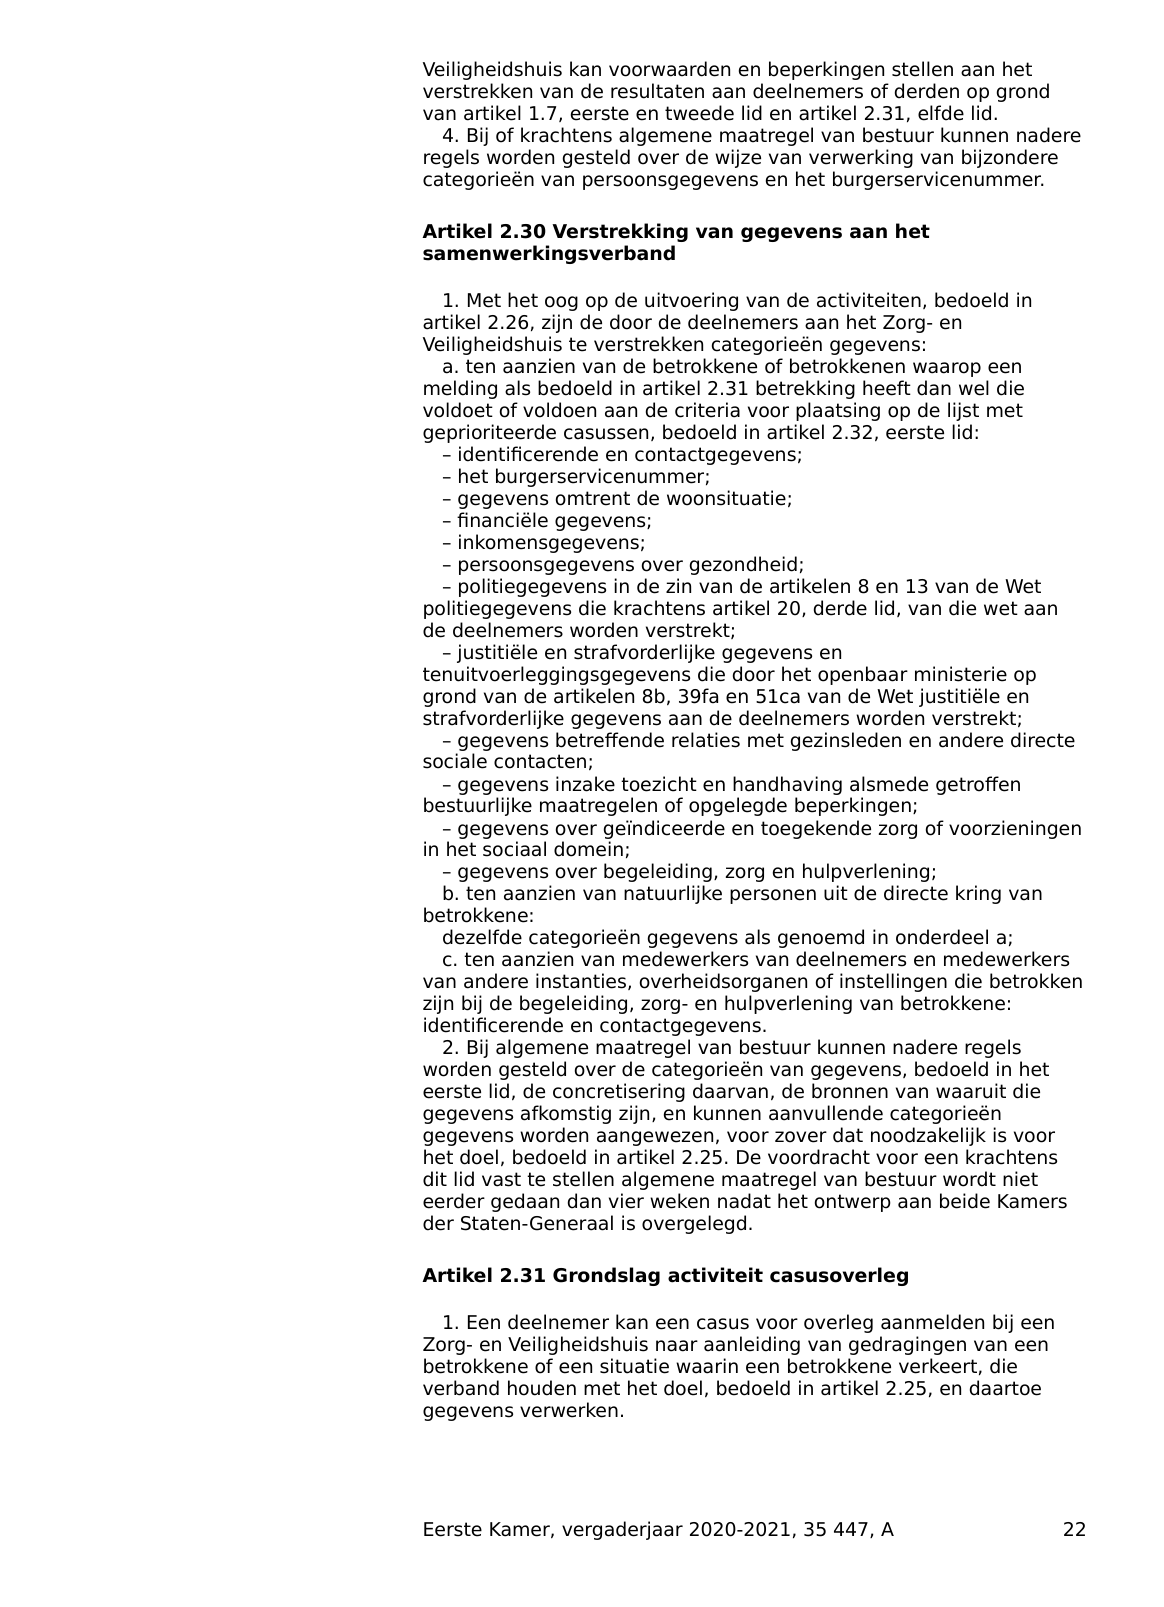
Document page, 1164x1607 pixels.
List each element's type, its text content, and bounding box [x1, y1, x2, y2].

text – inkomensgegevens; [422, 532, 1087, 554]
text Veiligheidshuis kan voorwaarden en beperkingen stellen aan het verstrekken van de resultaten aan deelnemers of derden op grond van artikel 1.7, eerste en tweede lid en artikel 2.31, elfde lid. [422, 59, 1087, 125]
text – identificerende en contactgegevens; [422, 444, 1087, 466]
text – gegevens omtrent de woonsituatie; [422, 488, 1087, 510]
subtitle Artikel 2.30 Verstrekking van gegevens aan het samenwerkingsverband [422, 221, 1087, 265]
text 4. Bij of krachtens algemene maatregel van bestuur kunnen nadere regels worden gesteld over de wijze van verwerking van bijzondere categorieën van persoonsgegevens en het burgerservicenummer. [422, 125, 1087, 191]
text 2. Bij algemene maatregel van bestuur kunnen nadere regels worden gesteld over de categorieën van gegevens, bedoeld in het eerste lid, de concretisering daarvan, de bronnen van waaruit die gegevens afkomstig zijn, en kunnen aanvullende categorieën gegevens worden aangewezen, voor zover dat noodzakelijk is voor het doel, bedoeld in artikel 2.25. De voordracht voor een krachtens dit lid vast te stellen algemene maatregel van bestuur wordt niet eerder gedaan dan vier weken nadat het ontwerp aan beide Kamers der Staten-Generaal is overgelegd. [422, 1037, 1087, 1235]
text 1. Met het oog op de uitvoering van de activiteiten, bedoeld in artikel 2.26, zijn de door de deelnemers aan het Zorg- en Veiligheidshuis te verstrekken categorieën gegevens: [422, 290, 1087, 356]
text b. ten aanzien van natuurlijke personen uit de directe kring van betrokkene: [422, 883, 1087, 927]
text – gegevens over geïndiceerde en toegekende zorg of voorzieningen in het sociaal domein; [422, 817, 1087, 861]
text dezelfde categorieën gegevens als genoemd in onderdeel a; [422, 927, 1087, 949]
text c. ten aanzien van medewerkers van deelnemers en medewerkers van andere instanties, overheidsorganen of instellingen die betrokken zijn bij de begeleiding, zorg- en hulpverlening van betrokkene: identificerende en contactgegevens. [422, 949, 1087, 1037]
text – het burgerservicenummer; [422, 466, 1087, 488]
text – justitiële en strafvorderlijke gegevens en tenuitvoerleggingsgegevens die door het openbaar ministerie op grond van de artikelen 8b, 39fa en 51ca van de Wet justitiële en strafvorderlijke gegevens aan de deelnemers worden verstrekt; [422, 642, 1087, 729]
text – financiële gegevens; [422, 510, 1087, 532]
subtitle Artikel 2.31 Grondslag activiteit casusoverleg [422, 1265, 1087, 1287]
text 1. Een deelnemer kan een casus voor overleg aanmelden bij een Zorg- en Veiligheidshuis naar aanleiding van gedragingen van een betrokkene of een situatie waarin een betrokkene verkeert, die verband houden met het doel, bedoeld in artikel 2.25, en daartoe gegevens verwerken. [422, 1312, 1087, 1422]
text – gegevens inzake toezicht en handhaving alsmede getroffen bestuurlijke maatregelen of opgelegde beperkingen; [422, 773, 1087, 817]
text – persoonsgegevens over gezondheid; [422, 554, 1087, 576]
text a. ten aanzien van de betrokkene of betrokkenen waarop een melding als bedoeld in artikel 2.31 betrekking heeft dan wel die voldoet of voldoen aan de criteria voor plaatsing op de lijst met geprioriteerde casussen, bedoeld in artikel 2.32, eerste lid: [422, 356, 1087, 444]
text – gegevens betreffende relaties met gezinsleden en andere directe sociale contacten; [422, 729, 1087, 773]
text – gegevens over begeleiding, zorg en hulpverlening; [422, 861, 1087, 883]
text – politiegegevens in de zin van de artikelen 8 en 13 van de Wet politiegegevens die krachtens artikel 20, derde lid, van die wet aan de deelnemers worden verstrekt; [422, 576, 1087, 642]
